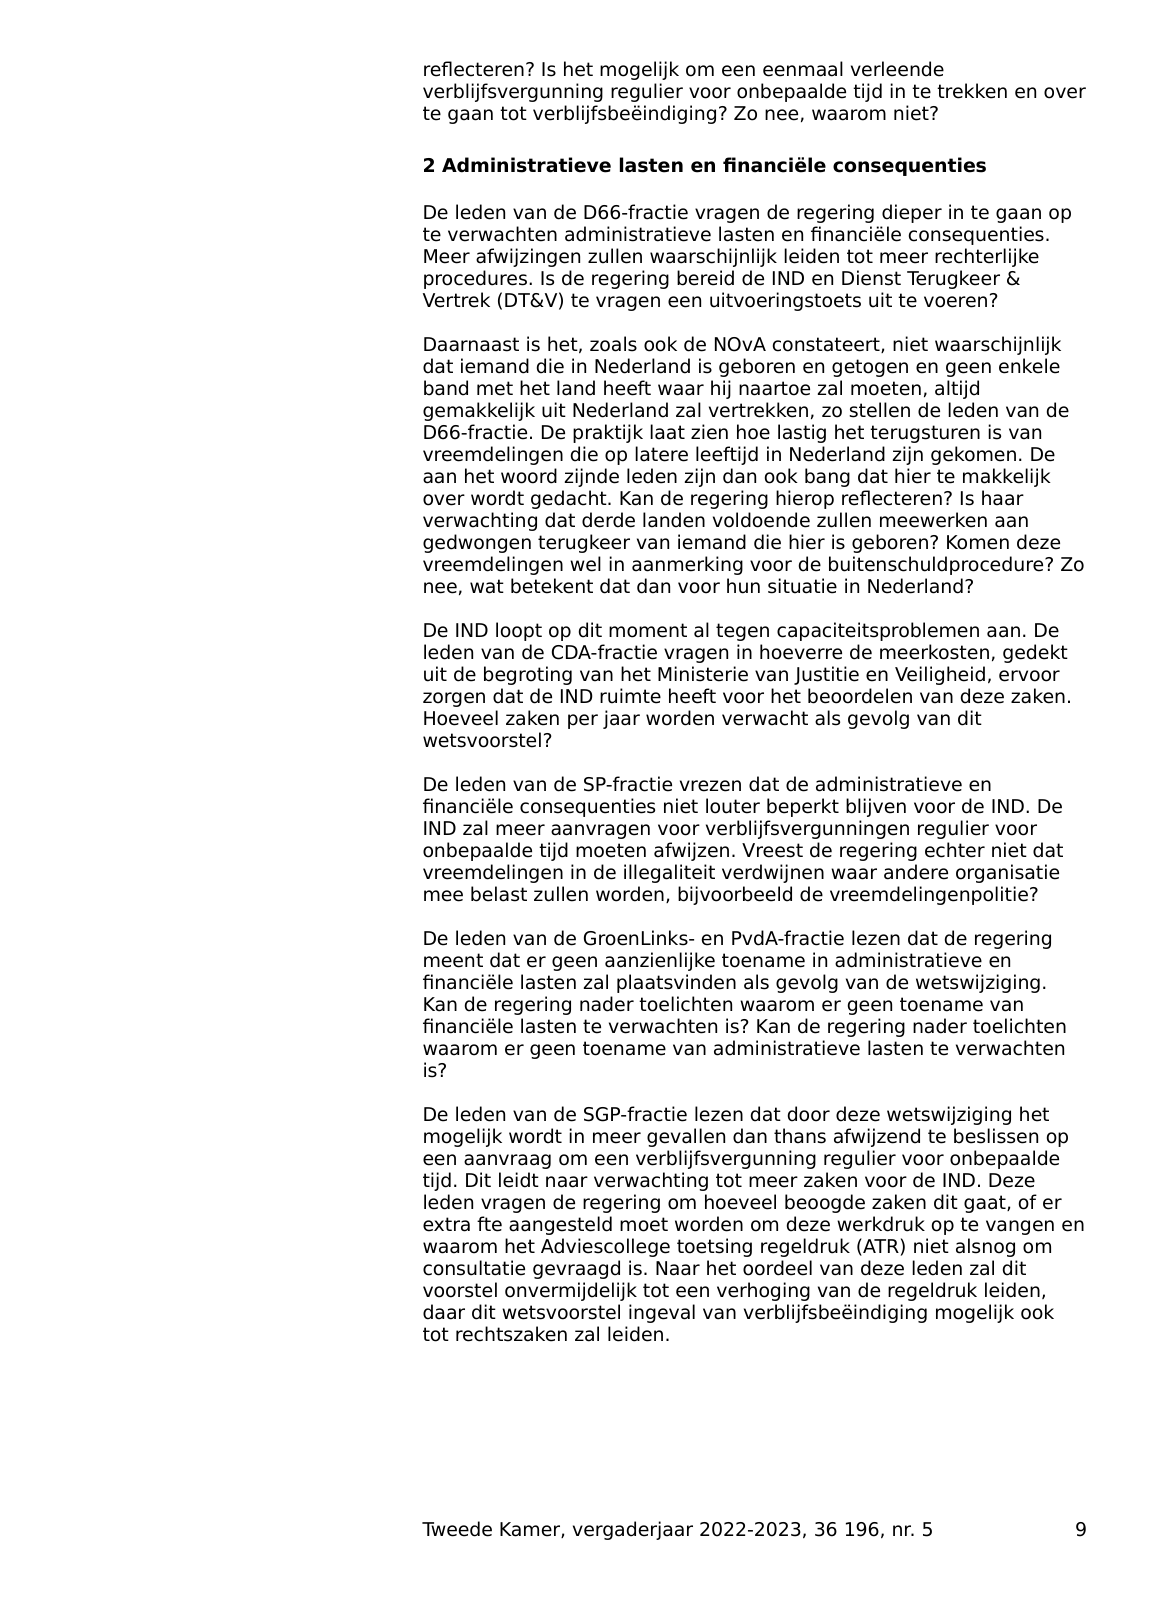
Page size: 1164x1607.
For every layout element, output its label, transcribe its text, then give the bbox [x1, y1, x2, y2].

text De leden van de SGP-fractie lezen dat door deze wetswijziging het mogelijk wordt in meer gevallen dan thans afwijzend te beslissen op een aanvraag om een verblijfsvergunning regulier voor onbepaalde tijd. Dit leidt naar verwachting tot meer zaken voor de IND. Deze leden vragen de regering om hoeveel beoogde zaken dit gaat, of er extra fte aangesteld moet worden om deze werkdruk op te vangen en waarom het Adviescollege toetsing regeldruk (ATR) niet alsnog om consultatie gevraagd is. Naar het oordeel van deze leden zal dit voorstel onvermijdelijk tot een verhoging van de regeldruk leiden, daar dit wetsvoorstel ingeval van verblijfsbeëindiging mogelijk ook tot rechtszaken zal leiden. [422, 1104, 1087, 1346]
text De IND loopt op dit moment al tegen capaciteitsproblemen aan. De leden van de CDA-fractie vragen in hoeverre de meerkosten, gedekt uit de begroting van het Ministerie van Justitie en Veiligheid, ervoor zorgen dat de IND ruimte heeft voor het beoordelen van deze zaken. Hoeveel zaken per jaar worden verwacht als gevolg van dit wetsvoorstel? [422, 620, 1087, 752]
text De leden van de GroenLinks- en PvdA-fractie lezen dat de regering meent dat er geen aanzienlijke toename in administratieve en financiële lasten zal plaatsvinden als gevolg van de wetswijziging. Kan de regering nader toelichten waarom er geen toename van financiële lasten te verwachten is? Kan de regering nader toelichten waarom er geen toename van administratieve lasten te verwachten is? [422, 928, 1087, 1082]
text Daarnaast is het, zoals ook de NOvA constateert, niet waarschijnlijk dat iemand die in Nederland is geboren en getogen en geen enkele band met het land heeft waar hij naartoe zal moeten, altijd gemakkelijk uit Nederland zal vertrekken, zo stellen de leden van de D66-fractie. De praktijk laat zien hoe lastig het terugsturen is van vreemdelingen die op latere leeftijd in Nederland zijn gekomen. De aan het woord zijnde leden zijn dan ook bang dat hier te makkelijk over wordt gedacht. Kan de regering hierop reflecteren? Is haar verwachting dat derde landen voldoende zullen meewerken aan gedwongen terugkeer van iemand die hier is geboren? Komen deze vreemdelingen wel in aanmerking voor de buitenschuldprocedure? Zo nee, wat betekent dat dan voor hun situatie in Nederland? [422, 334, 1087, 598]
subtitle 2 Administratieve lasten en financiële consequenties [422, 155, 1087, 177]
text De leden van de D66-fractie vragen de regering dieper in te gaan op te verwachten administratieve lasten en financiële consequenties. Meer afwijzingen zullen waarschijnlijk leiden tot meer rechterlijke procedures. Is de regering bereid de IND en Dienst Terugkeer & Vertrek (DT&V) te vragen een uitvoeringstoets uit te voeren? [422, 202, 1087, 312]
text De leden van de SP-fractie vrezen dat de administratieve en financiële consequenties niet louter beperkt blijven voor de IND. De IND zal meer aanvragen voor verblijfsvergunningen regulier voor onbepaalde tijd moeten afwijzen. Vreest de regering echter niet dat vreemdelingen in de illegaliteit verdwijnen waar andere organisatie mee belast zullen worden, bijvoorbeeld de vreemdelingenpolitie? [422, 774, 1087, 906]
text reflecteren? Is het mogelijk om een eenmaal verleende verblijfsvergunning regulier voor onbepaalde tijd in te trekken en over te gaan tot verblijfsbeëindiging? Zo nee, waarom niet? [422, 59, 1087, 125]
